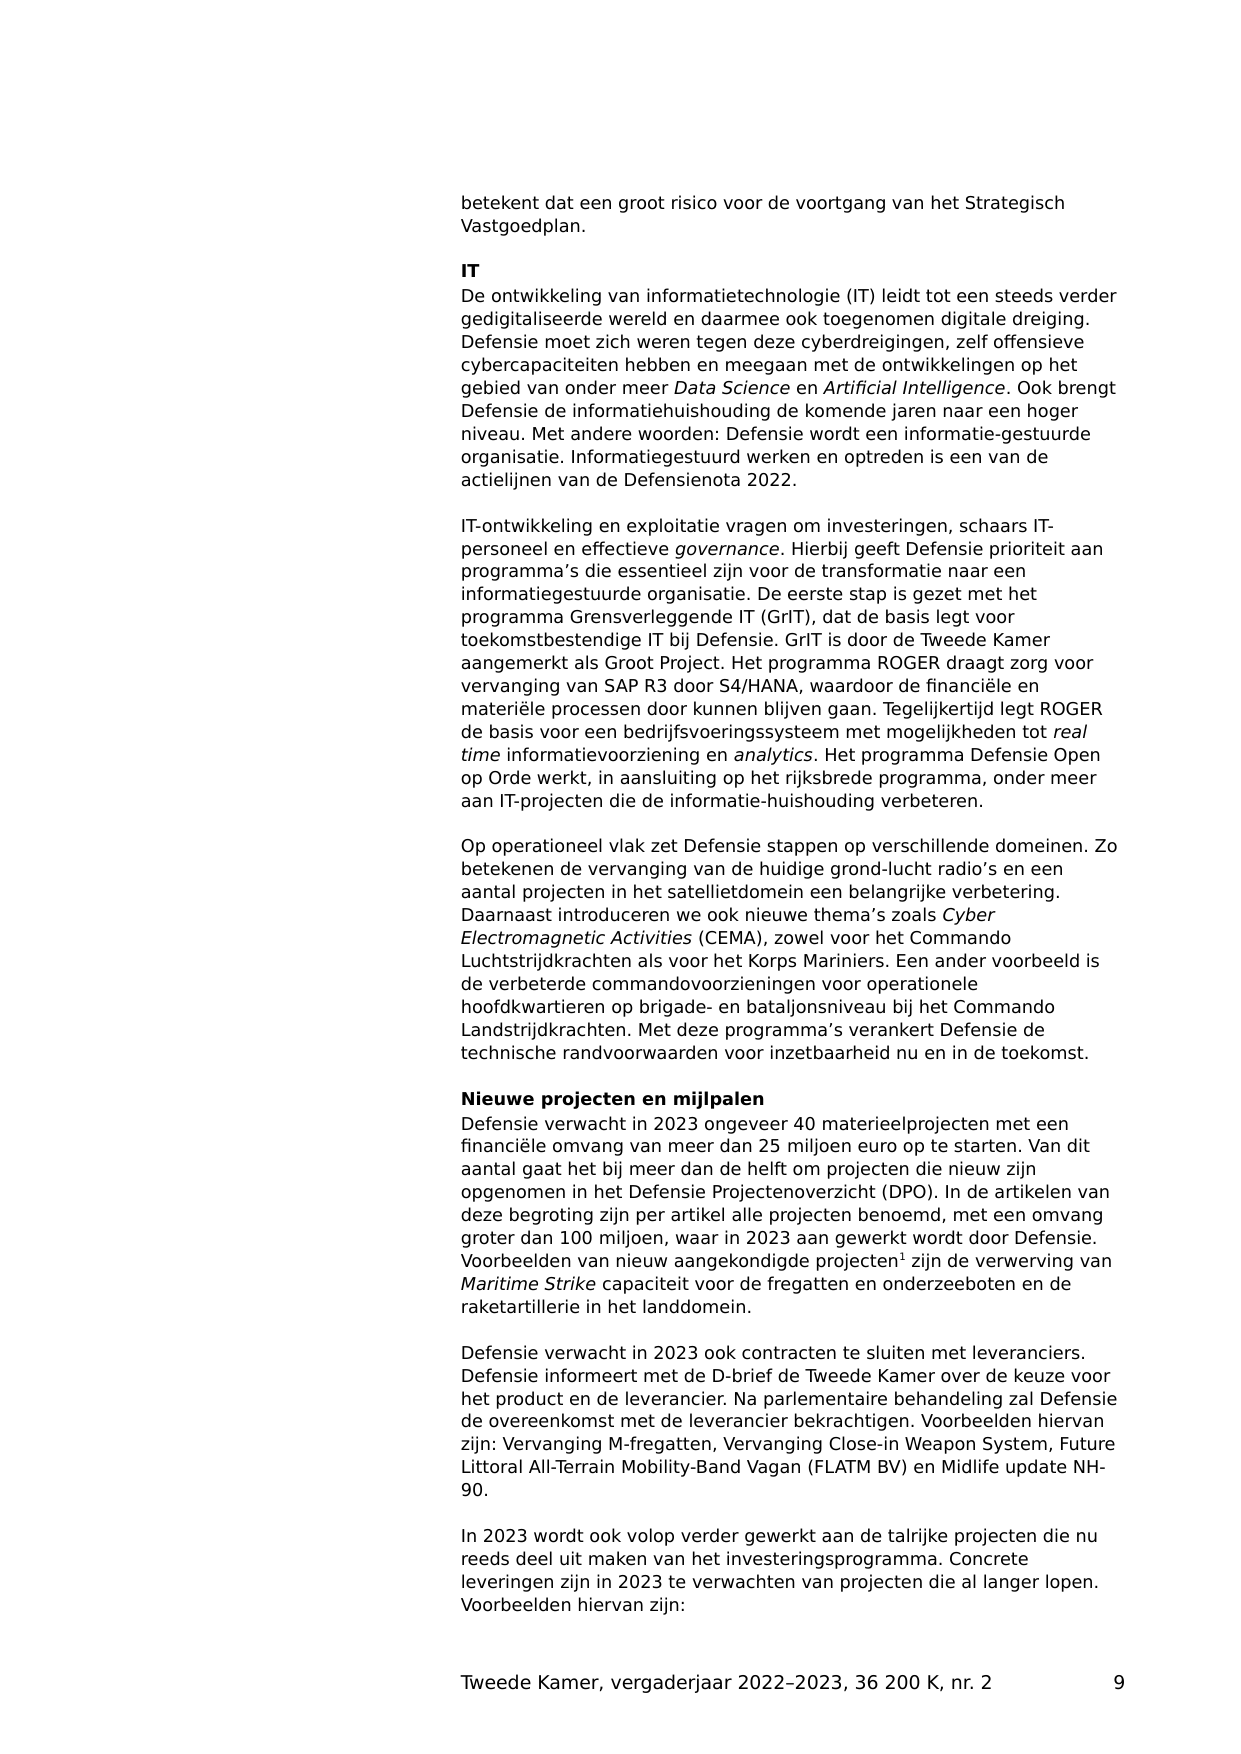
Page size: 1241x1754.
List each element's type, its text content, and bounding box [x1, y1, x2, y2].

text Nieuwe projecten en mijlpalen [461, 1087, 1125, 1109]
text Op operationeel vlak zet Defensie stappen op verschillende domeinen. Zo betekenen de vervanging van de huidige grond-lucht radio’s en een aantal projecten in het satellietdomein een belangrijke verbetering. Daarnaast introduceren we ook nieuwe thema’s zoals Cyber Electromagnetic Activities (CEMA), zowel voor het Commando Luchtstrijdkrachten als voor het Korps Mariniers. Een ander voorbeeld is de verbeterde commandovoorzieningen voor operationele hoofdkwartieren op brigade- en bataljonsniveau bij het Commando Landstrijdkrachten. Met deze programma’s verankert Defensie de technische randvoorwaarden voor inzetbaarheid nu en in de toekomst. [461, 834, 1125, 1064]
text IT-ontwikkeling en exploitatie vragen om investeringen, schaars IT-personeel en effectieve governance. Hierbij geeft Defensie prioriteit aan programma’s die essentieel zijn voor de transformatie naar een informatiegestuurde organisatie. De eerste stap is gezet met het programma Grensverleggende IT (GrIT), dat de basis legt voor toekomstbestendige IT bij Defensie. GrIT is door de Tweede Kamer aangemerkt als Groot Project. Het programma ROGER draagt zorg voor vervanging van SAP R3 door S4/HANA, waardoor de financiële en materiële processen door kunnen blijven gaan. Tegelijkertijd legt ROGER de basis voor een bedrijfsvoeringssysteem met mogelijkheden tot real time informatievoorziening en analytics. Het programma Defensie Open op Orde werkt, in aansluiting op het rijksbrede programma, onder meer aan IT-projecten die de informatie-huishouding verbeteren. [461, 514, 1125, 812]
text betekent dat een groot risico voor de voortgang van het Strategisch Vastgoedplan. [461, 191, 1125, 237]
text De ontwikkeling van informatietechnologie (IT) leidt tot een steeds verder gedigitaliseerde wereld en daarmee ook toegenomen digitale dreiging. Defensie moet zich weren tegen deze cyberdreigingen, zelf offensieve cybercapaciteiten hebben en meegaan met de ontwikkelingen op het gebied van onder meer Data Science en Artificial Intelligence. Ook brengt Defensie de informatiehuishouding de komende jaren naar een hoger niveau. Met andere woorden: Defensie wordt een informatie-gestuurde organisatie. Informatiegestuurd werken en optreden is een van de actielijnen van de Defensienota 2022. [461, 284, 1125, 491]
text IT [461, 259, 1125, 282]
text In 2023 wordt ook volop verder gewerkt aan de talrijke projecten die nu reeds deel uit maken van het investeringsprogramma. Concrete leveringen zijn in 2023 te verwachten van projecten die al langer lopen. Voorbeelden hiervan zijn: [461, 1524, 1125, 1616]
text Defensie verwacht in 2023 ook contracten te sluiten met leveranciers. Defensie informeert met de D-brief de Tweede Kamer over de keuze voor het product en de leverancier. Na parlementaire behandeling zal Defensie de overeenkomst met de leverancier bekrachtigen. Voorbeelden hiervan zijn: Vervanging M-fregatten, Vervanging Close-in Weapon System, Future Littoral All-Terrain Mobility-Band Vagan (FLATM BV) en Midlife update NH-90. [461, 1341, 1125, 1501]
text Defensie verwacht in 2023 ongeveer 40 materieelprojecten met een financiële omvang van meer dan 25 miljoen euro op te starten. Van dit aantal gaat het bij meer dan de helft om projecten die nieuw zijn opgenomen in het Defensie Projectenoverzicht (DPO). In de artikelen van deze begroting zijn per artikel alle projecten benoemd, met een omvang groter dan 100 miljoen, waar in 2023 aan gewerkt wordt door Defensie. Voorbeelden van nieuw aangekondigde projecten1 zijn de verwerving van Maritime Strike capaciteit voor de fregatten en onderzeeboten en de raketartillerie in het landdomein. [461, 1112, 1125, 1318]
